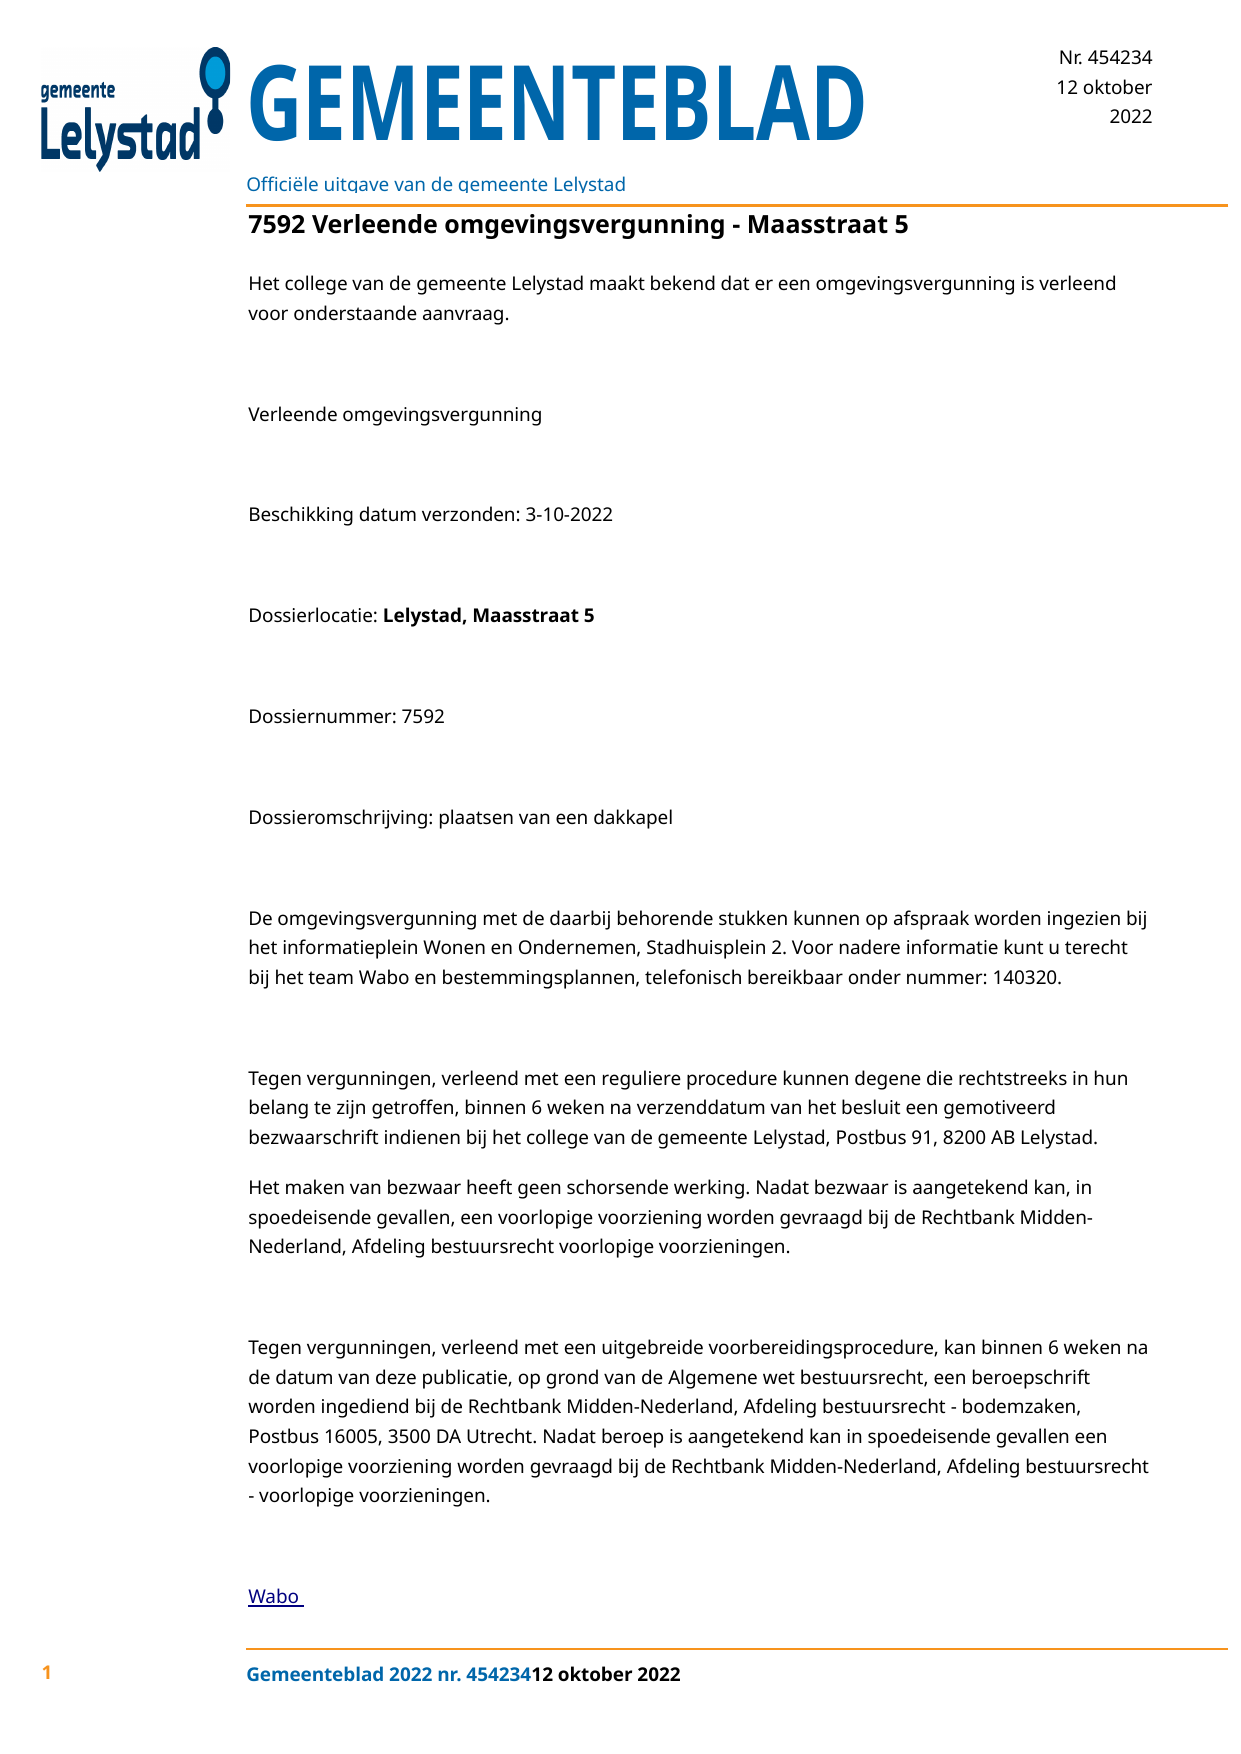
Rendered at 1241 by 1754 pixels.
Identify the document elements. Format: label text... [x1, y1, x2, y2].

text Wabo [248, 1583, 1152, 1609]
text Het college van de gemeente Lelystad maakt bekend dat er een omgevingsvergunning is verleend voor onderstaande aanvraag. [248, 270, 1152, 326]
text Verleende omgevingsvergunning [248, 401, 1152, 426]
text Dossierlocatie: Lelystad, Maasstraat 5 [248, 602, 1152, 628]
text Beschikking datum verzonden: 3-10-2022 [248, 502, 1152, 527]
text Tegen vergunningen, verleend met een uitgebreide voorbereidingsprocedure, kan binnen 6 weken na de datum van deze publicatie, op grond van de Algemene wet bestuursrecht, een beroepschrift worden ingediend bij de Rechtbank Midden-Nederland, Afdeling bestuursrecht - bodemzaken, Postbus 16005, 3500 DA Utrecht. Nadat beroep is aangetekend kan in spoedeisende gevallen een voorlopige voorziening worden gevraagd bij de Rechtbank Midden-Nederland, Afdeling bestuursrecht - voorlopige voorzieningen. [248, 1334, 1152, 1508]
text Dossiernummer: 7592 [248, 703, 1152, 729]
text 7592 Verleende omgevingsvergunning - Maasstraat 5 [248, 207, 1152, 241]
text Tegen vergunningen, verleend met een reguliere procedure kunnen degene die rechtstreeks in hun belang te zijn getroffen, binnen 6 weken na verzenddatum van het besluit een gemotiveerd bezwaarschrift indienen bij het college van de gemeente Lelystad, Postbus 91, 8200 AB Lelystad. [248, 1065, 1152, 1150]
picture [41, 47, 231, 172]
text De omgevingsvergunning met de daarbij behorende stukken kunnen op afspraak worden ingezien bij het informatieplein Wonen en Ondernemen, Stadhuisplein 2. Voor nadere informatie kunt u terecht bij het team Wabo en bestemmingsplannen, telefonisch bereikbaar onder nummer: 140320. [248, 905, 1152, 990]
text Het maken van bezwaar heeft geen schorsende werking. Nadat bezwaar is aangetekend kan, in spoedeisende gevallen, een voorlopige voorziening worden gevraagd bij de Rechtbank Midden-Nederland, Afdeling bestuursrecht voorlopige voorzieningen. [248, 1174, 1152, 1259]
text Dossieromschrijving: plaatsen van een dakkapel [248, 804, 1152, 830]
